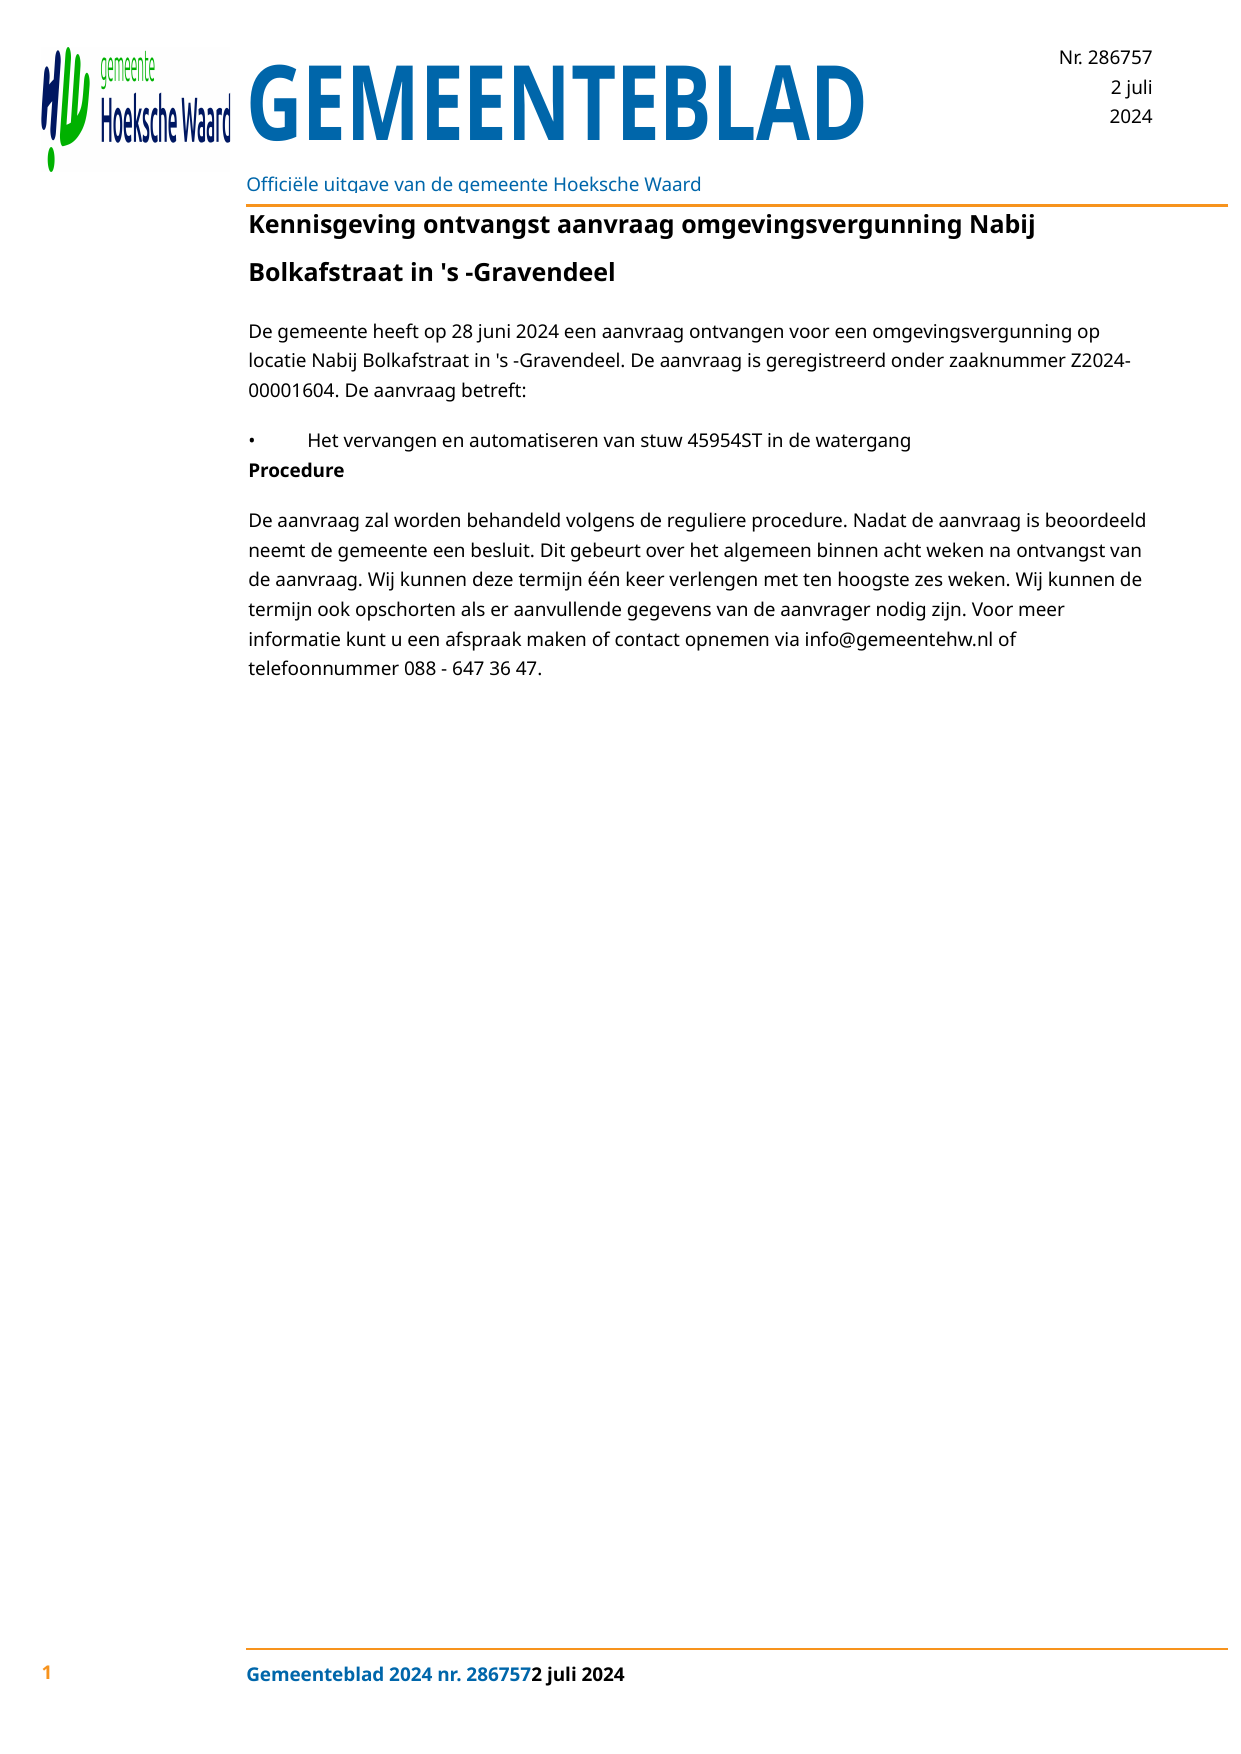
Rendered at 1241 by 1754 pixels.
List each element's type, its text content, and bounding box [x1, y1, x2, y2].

text De aanvraag zal worden behandeld volgens de reguliere procedure. Nadat de aanvraag is beoordeeld neemt de gemeente een besluit. Dit gebeurt over het algemeen binnen acht weken na ontvangst van de aanvraag. Wij kunnen deze termijn één keer verlengen met ten hoogste zes weken. Wij kunnen de termijn ook opschorten als er aanvullende gegevens van de aanvrager nodig zijn. Voor meer informatie kunt u een afspraak maken of contact opnemen via info@gemeentehw.nl of telefoonnummer 088 - 647 36 47. [248, 507, 1152, 681]
picture [41, 47, 231, 172]
text Kennisgeving ontvangst aanvraag omgevingsvergunning Nabij Bolkafstraat in 's -Gravendeel [248, 207, 1152, 288]
text De gemeente heeft op 28 juni 2024 een aanvraag ontvangen voor een omgevingsvergunning op locatie Nabij Bolkafstraat in 's -Gravendeel. De aanvraag is geregistreerd onder zaaknummer Z2024-00001604. De aanvraag betreft: [248, 318, 1152, 403]
text Procedure [248, 457, 1152, 483]
list Het vervangen en automatiseren van stuw 45954ST in de watergang [248, 427, 1152, 453]
